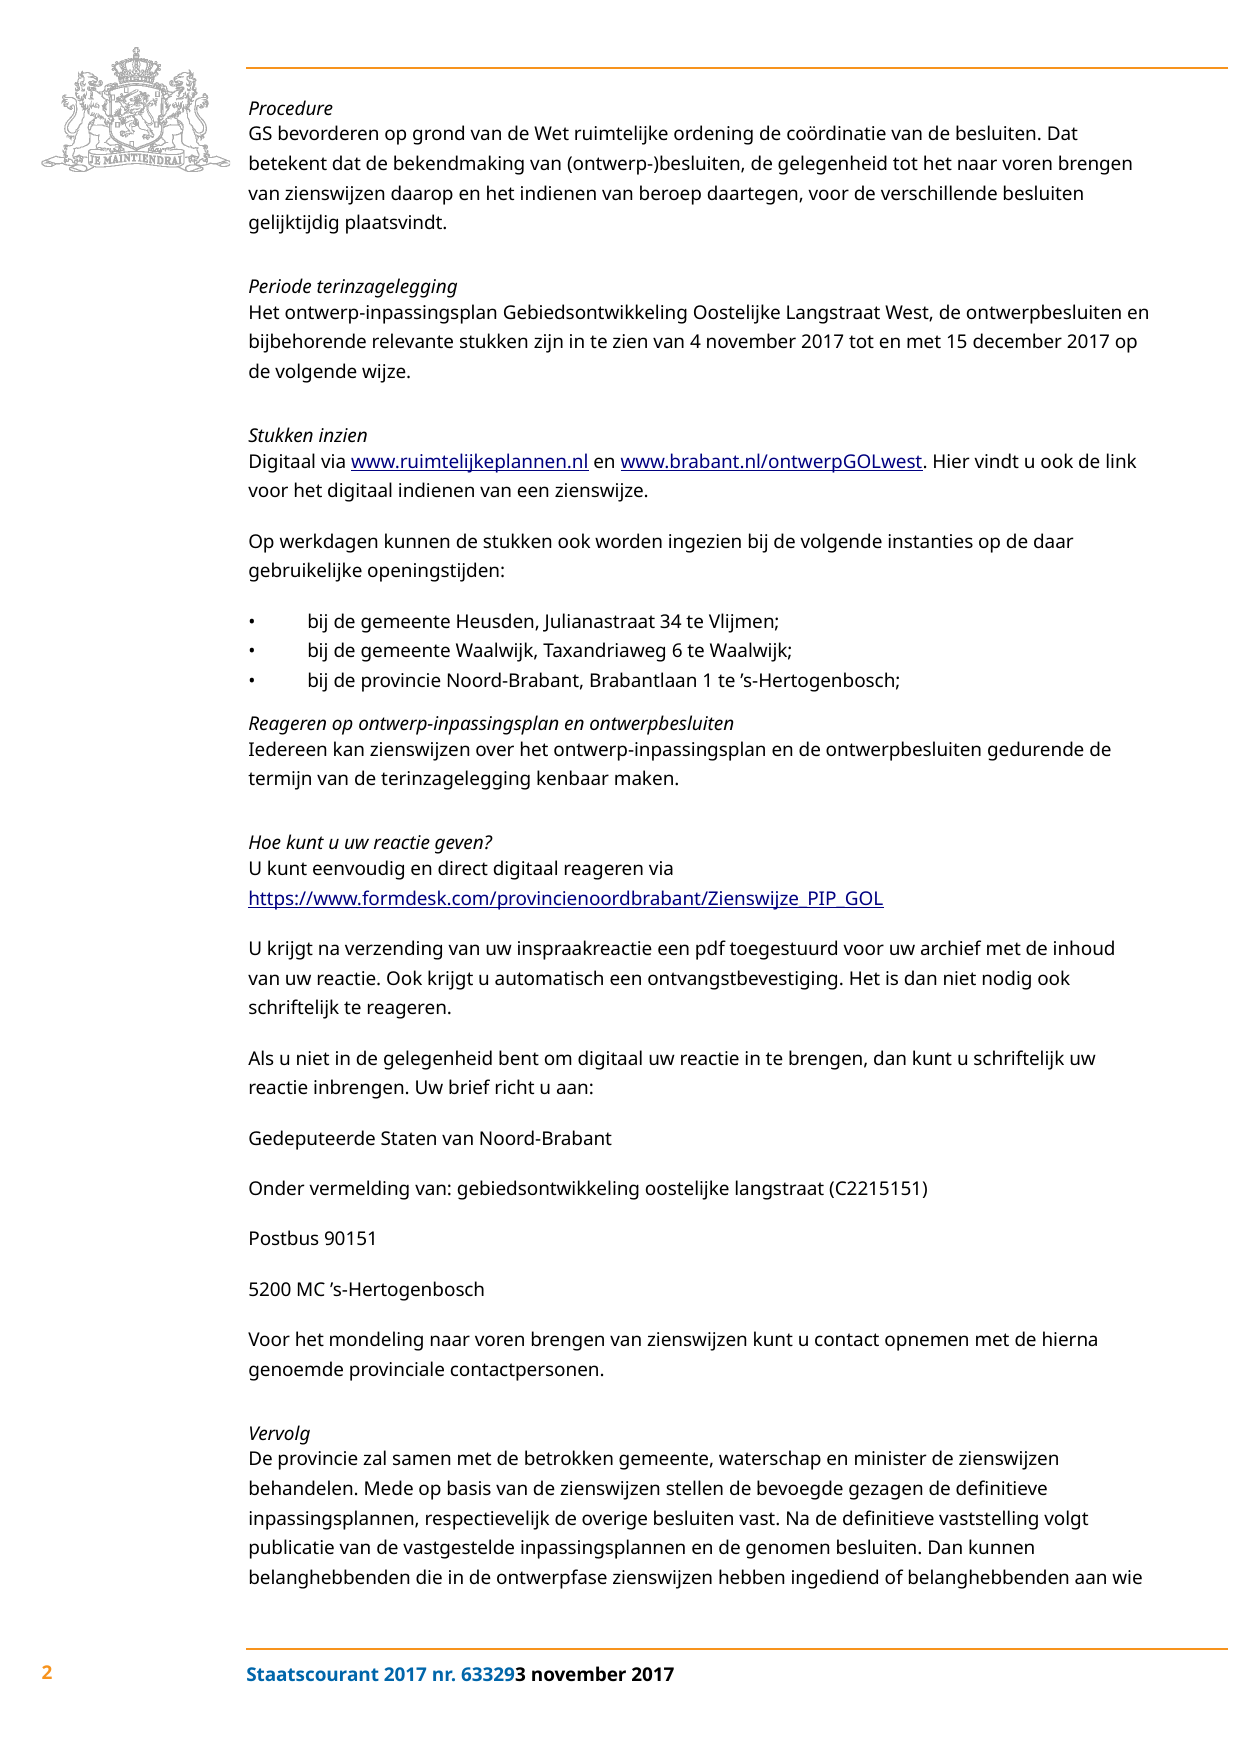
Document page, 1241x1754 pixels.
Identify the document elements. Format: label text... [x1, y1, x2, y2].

text Op werkdagen kunnen de stukken ook worden ingezien bij de volgende instanties op de daar gebruikelijke openingstijden: [248, 528, 1152, 583]
text Procedure [248, 95, 1152, 121]
text Periode terinzagelegging [248, 273, 1152, 299]
text Onder vermelding van: gebiedsontwikkeling oostelijke langstraat (C2215151) [248, 1175, 1152, 1201]
text GS bevorderen op grond van de Wet ruimtelijke ordening de coördinatie van de besluiten. Dat betekent dat de bekendmaking van (ontwerp-)besluiten, de gelegenheid tot het naar voren brengen van zienswijzen daarop en het indienen van beroep daartegen, voor de verschillende besluiten gelijktijdig plaatsvindt. [248, 121, 1152, 235]
text De provincie zal samen met de betrokken gemeente, waterschap en minister de zienswijzen behandelen. Mede op basis van de zienswijzen stellen de bevoegde gezagen de definitieve inpassingsplannen, respectievelijk de overige besluiten vast. Na de definitieve vaststelling volgt publicatie van de vastgestelde inpassingsplannen en de genomen besluiten. Dan kunnen belanghebbenden die in de ontwerpfase zienswijzen hebben ingediend of belanghebbenden aan wie [248, 1446, 1152, 1590]
text Digitaal via www.ruimtelijkeplannen.nl en www.brabant.nl/ontwerpGOLwest. Hier vindt u ook de link voor het digitaal indienen van een zienswijze. [248, 448, 1152, 503]
list bij de gemeente Heusden, Julianastraat 34 te Vlijmen; [248, 608, 1152, 633]
text 5200 MC ’s-Hertogenbosch [248, 1276, 1152, 1302]
text Stukken inzien [248, 422, 1152, 448]
text Het ontwerp-inpassingsplan Gebiedsontwikkeling Oostelijke Langstraat West, de ontwerpbesluiten en bijbehorende relevante stukken zijn in te zien van 4 november 2017 tot en met 15 december 2017 op de volgende wijze. [248, 299, 1152, 384]
text Als u niet in de gelegenheid bent om digitaal uw reactie in te brengen, dan kunt u schriftelijk uw reactie inbrengen. Uw brief richt u aan: [248, 1045, 1152, 1100]
picture [41, 47, 231, 172]
text Voor het mondeling naar voren brengen van zienswijzen kunt u contact opnemen met de hierna genoemde provinciale contactpersonen. [248, 1326, 1152, 1382]
list bij de provincie Noord-Brabant, Brabantlaan 1 te ’s-Hertogenbosch; [248, 667, 1152, 693]
text Gedeputeerde Staten van Noord-Brabant [248, 1125, 1152, 1150]
list bij de gemeente Waalwijk, Taxandriaweg 6 te Waalwijk; [248, 637, 1152, 663]
text Vervolg [248, 1420, 1152, 1446]
text Iedereen kan zienswijzen over het ontwerp-inpassingsplan en de ontwerpbesluiten gedurende de termijn van de terinzagelegging kenbaar maken. [248, 736, 1152, 791]
text U krijgt na verzending van uw inspraakreactie een pdf toegestuurd voor uw archief met de inhoud van uw reactie. Ook krijgt u automatisch een ontvangstbevestiging. Het is dan niet nodig ook schriftelijk te reageren. [248, 935, 1152, 1020]
text Reageren op ontwerp-inpassingsplan en ontwerpbesluiten [248, 710, 1152, 736]
text Postbus 90151 [248, 1226, 1152, 1251]
text U kunt eenvoudig en direct digitaal reageren via https://www.formdesk.com/provincienoordbrabant/Zienswijze_PIP_GOL [248, 855, 1152, 910]
text Hoe kunt u uw reactie geven? [248, 829, 1152, 855]
